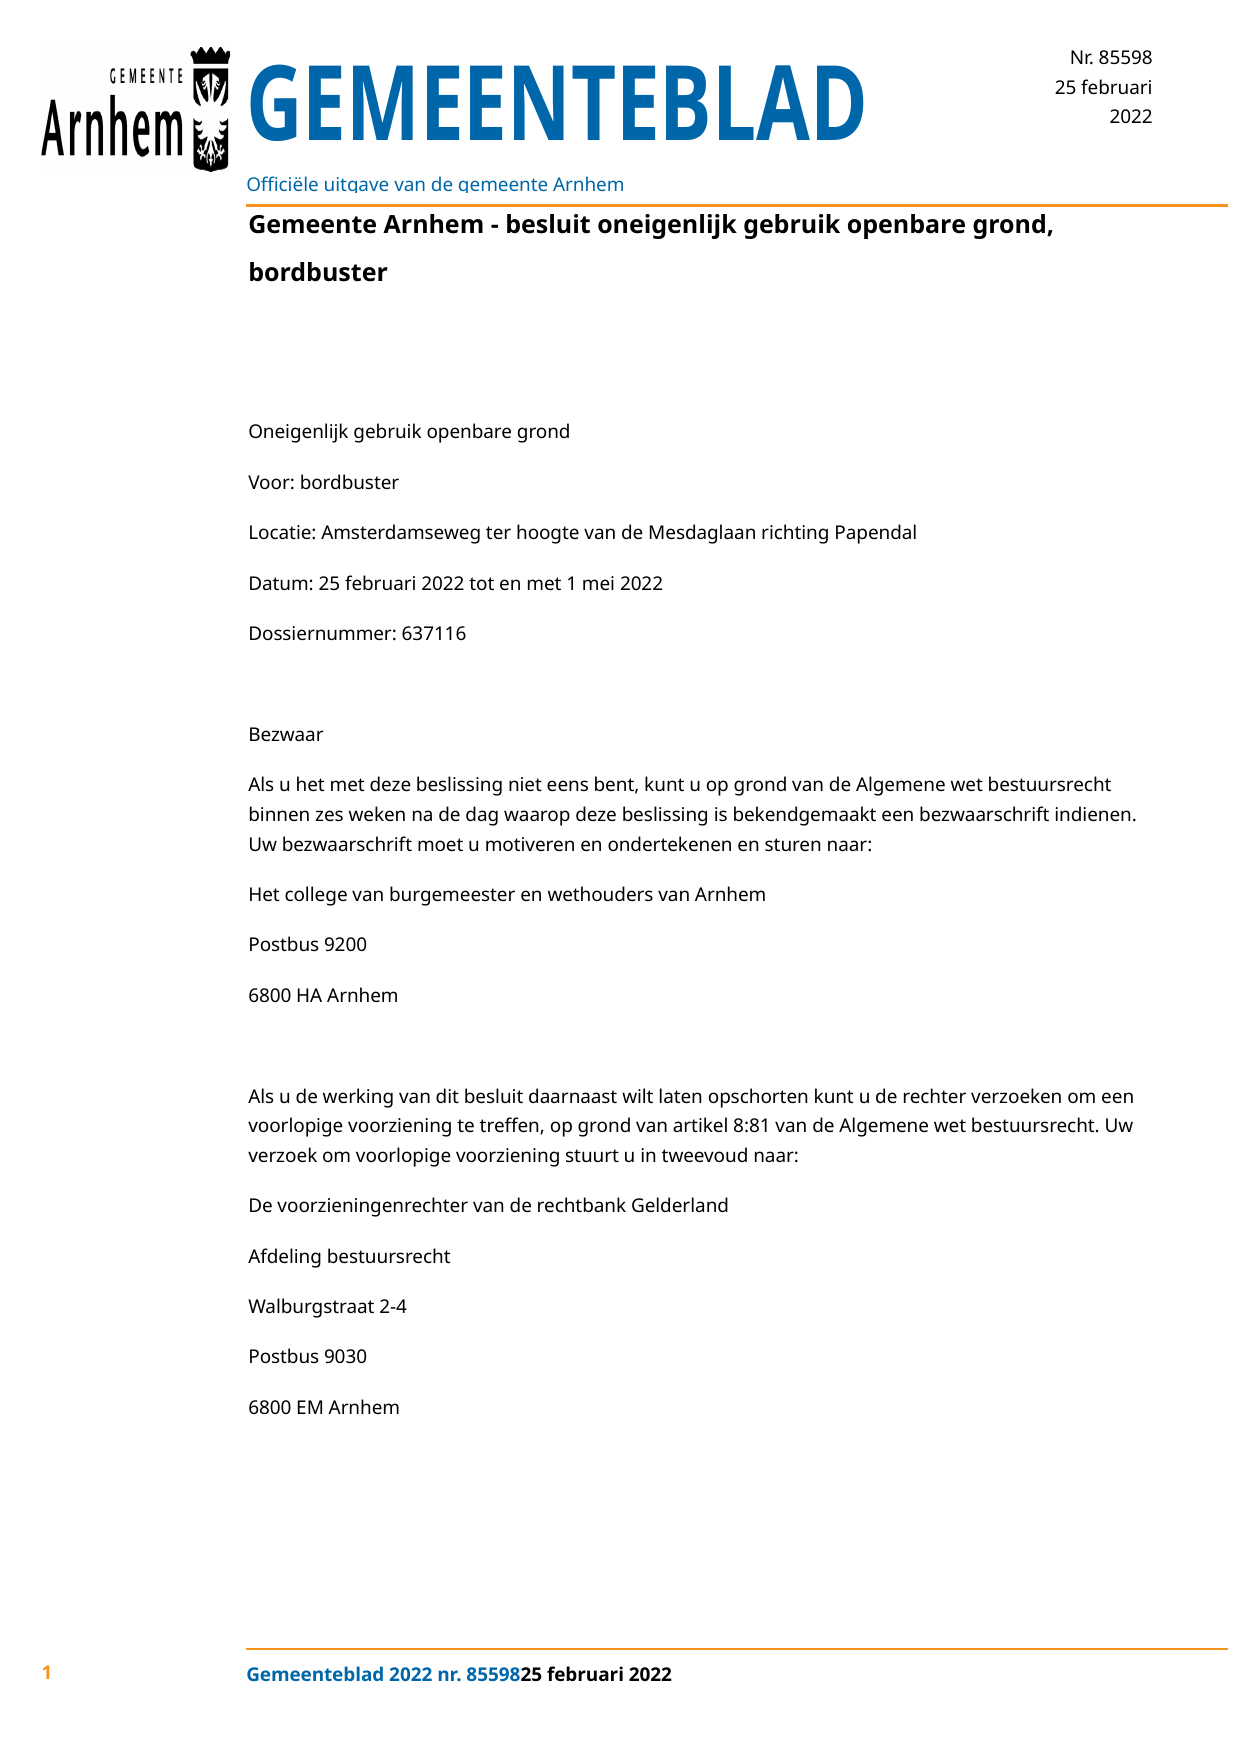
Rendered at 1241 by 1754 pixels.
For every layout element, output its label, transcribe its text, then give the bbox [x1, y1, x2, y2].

text Locatie: Amsterdamseweg ter hoogte van de Mesdaglaan richting Papendal [248, 519, 1152, 545]
text De voorzieningenrechter van de rechtbank Gelderland [248, 1192, 1152, 1218]
text Het college van burgemeester en wethouders van Arnhem [248, 881, 1152, 907]
text Als u de werking van dit besluit daarnaast wilt laten opschorten kunt u de rechter verzoeken om een voorlopige voorziening te treffen, op grond van artikel 8:81 van de Algemene wet bestuursrecht. Uw verzoek om voorlopige voorziening stuurt u in tweevoud naar: [248, 1083, 1152, 1168]
text 6800 EM Arnhem [248, 1394, 1152, 1420]
text 6800 HA Arnhem [248, 982, 1152, 1008]
text Voor: bordbuster [248, 469, 1152, 495]
text Postbus 9030 [248, 1344, 1152, 1369]
text Afdeling bestuursrecht [248, 1243, 1152, 1269]
text Postbus 9200 [248, 932, 1152, 957]
text Bezwaar [248, 721, 1152, 747]
picture [41, 47, 231, 172]
text Als u het met deze beslissing niet eens bent, kunt u op grond van de Algemene wet bestuursrecht binnen zes weken na de dag waarop deze beslissing is bekendgemaakt een bezwaarschrift indienen. Uw bezwaarschrift moet u motiveren en ondertekenen en sturen naar: [248, 772, 1152, 857]
text Datum: 25 februari 2022 tot en met 1 mei 2022 [248, 570, 1152, 596]
text Walburgstraat 2-4 [248, 1293, 1152, 1319]
text Gemeente Arnhem - besluit oneigenlijk gebruik openbare grond, bordbuster [248, 207, 1152, 288]
text Oneigenlijk gebruik openbare grond [248, 419, 1152, 444]
text Dossiernummer: 637116 [248, 620, 1152, 646]
